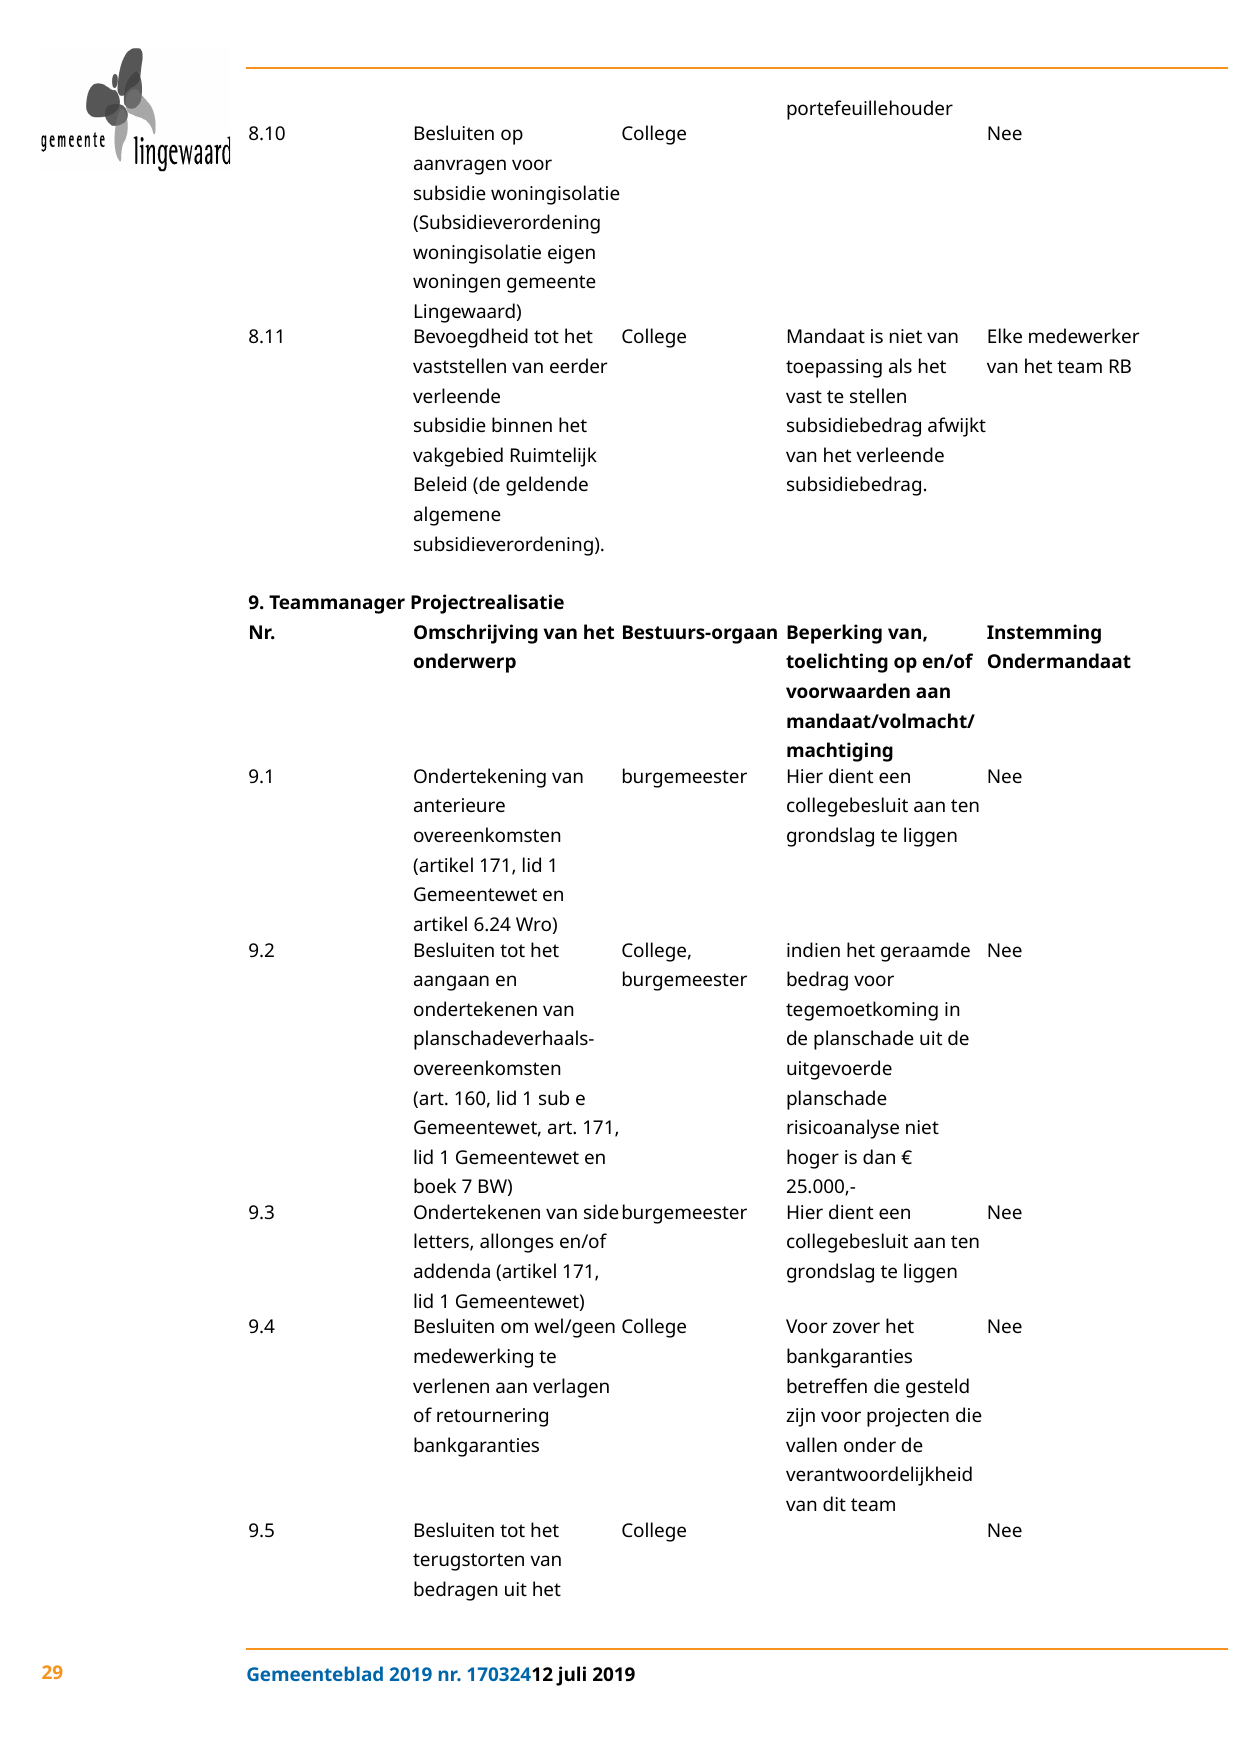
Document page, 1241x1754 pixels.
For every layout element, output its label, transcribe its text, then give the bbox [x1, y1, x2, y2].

table_cell 9.4 [248, 1314, 413, 1517]
table_cell Voor zover het bankgaranties betreffen die gesteld zijn voor projecten die vallen onder de verantwoordelijkheid van dit team [786, 1314, 987, 1517]
table_cell Hier dient een collegebesluit aan ten grondslag te liggen [786, 1199, 987, 1314]
table_cell Ondertekening van anterieure overeenkomsten (artikel 171, lid 1 Gemeentewet en artikel 6.24 Wro) [413, 763, 621, 937]
table_header Beperking van, toelichting op en/of voorwaarden aan mandaat/volmacht/machtiging [786, 619, 987, 763]
table_header Nr. [248, 619, 413, 763]
table_cell Nee [987, 1314, 1152, 1517]
table_cell College [621, 1314, 786, 1517]
picture [41, 47, 231, 172]
table_cell Nee [987, 937, 1152, 1199]
table_cell [621, 95, 786, 121]
table_cell Bevoegdheid tot het vaststellen van eerder verleende subsidie binnen het vakgebied Ruimtelijk Beleid (de geldende algemene subsidieverordening). [413, 324, 621, 557]
table_cell Nee [987, 121, 1152, 324]
text 9. Teammanager Projectrealisatie [248, 589, 1152, 615]
table_cell [987, 95, 1152, 121]
table_cell College [621, 324, 786, 557]
table_cell 9.2 [248, 937, 413, 1199]
table_cell Besluiten om wel/geen medewerking te verlenen aan verlagen of retournering bankgaranties [413, 1314, 621, 1517]
table_header Omschrijving van het onderwerp [413, 619, 621, 763]
table_cell 8.11 [248, 324, 413, 557]
table_cell 9.3 [248, 1199, 413, 1314]
table_cell [786, 121, 987, 324]
table_cell Besluiten tot het terugstorten van bedragen uit het [413, 1517, 621, 1602]
table_cell College, burgemeester [621, 937, 786, 1199]
table_cell 9.5 [248, 1517, 413, 1602]
table_cell College [621, 1517, 786, 1602]
table_header Instemming Ondermandaat [987, 619, 1152, 763]
table_cell Nee [987, 1199, 1152, 1314]
table_cell Ondertekenen van side letters, allonges en/of addenda (artikel 171, lid 1 Gemeentewet) [413, 1199, 621, 1314]
table_cell burgemeester [621, 763, 786, 937]
table_cell burgemeester [621, 1199, 786, 1314]
table_cell College [621, 121, 786, 324]
table_cell 8.10 [248, 121, 413, 324]
table_header Bestuurs-orgaan [621, 619, 786, 763]
table_cell Mandaat is niet van toepassing als het vast te stellen subsidiebedrag afwijkt van het verleende subsidiebedrag. [786, 324, 987, 557]
table_cell Elke medewerker van het team RB [987, 324, 1152, 557]
table_cell Nee [987, 763, 1152, 937]
table_cell portefeuillehouder [786, 95, 987, 121]
table_cell [413, 95, 621, 121]
table_cell [786, 1517, 987, 1602]
table_cell Hier dient een collegebesluit aan ten grondslag te liggen [786, 763, 987, 937]
table_cell Besluiten tot het aangaan en ondertekenen van planschadeverhaals- overeenkomsten (art. 160, lid 1 sub e Gemeentewet, art. 171, lid 1 Gemeentewet en boek 7 BW) [413, 937, 621, 1199]
table_cell Nee [987, 1517, 1152, 1602]
table_cell [248, 95, 413, 121]
table_cell Besluiten op aanvragen voor subsidie woningisolatie (Subsidieverordening woningisolatie eigen woningen gemeente Lingewaard) [413, 121, 621, 324]
table_cell indien het geraamde bedrag voor tegemoetkoming in de planschade uit de uitgevoerde planschade risicoanalyse niet hoger is dan € 25.000,- [786, 937, 987, 1199]
table_cell 9.1 [248, 763, 413, 937]
